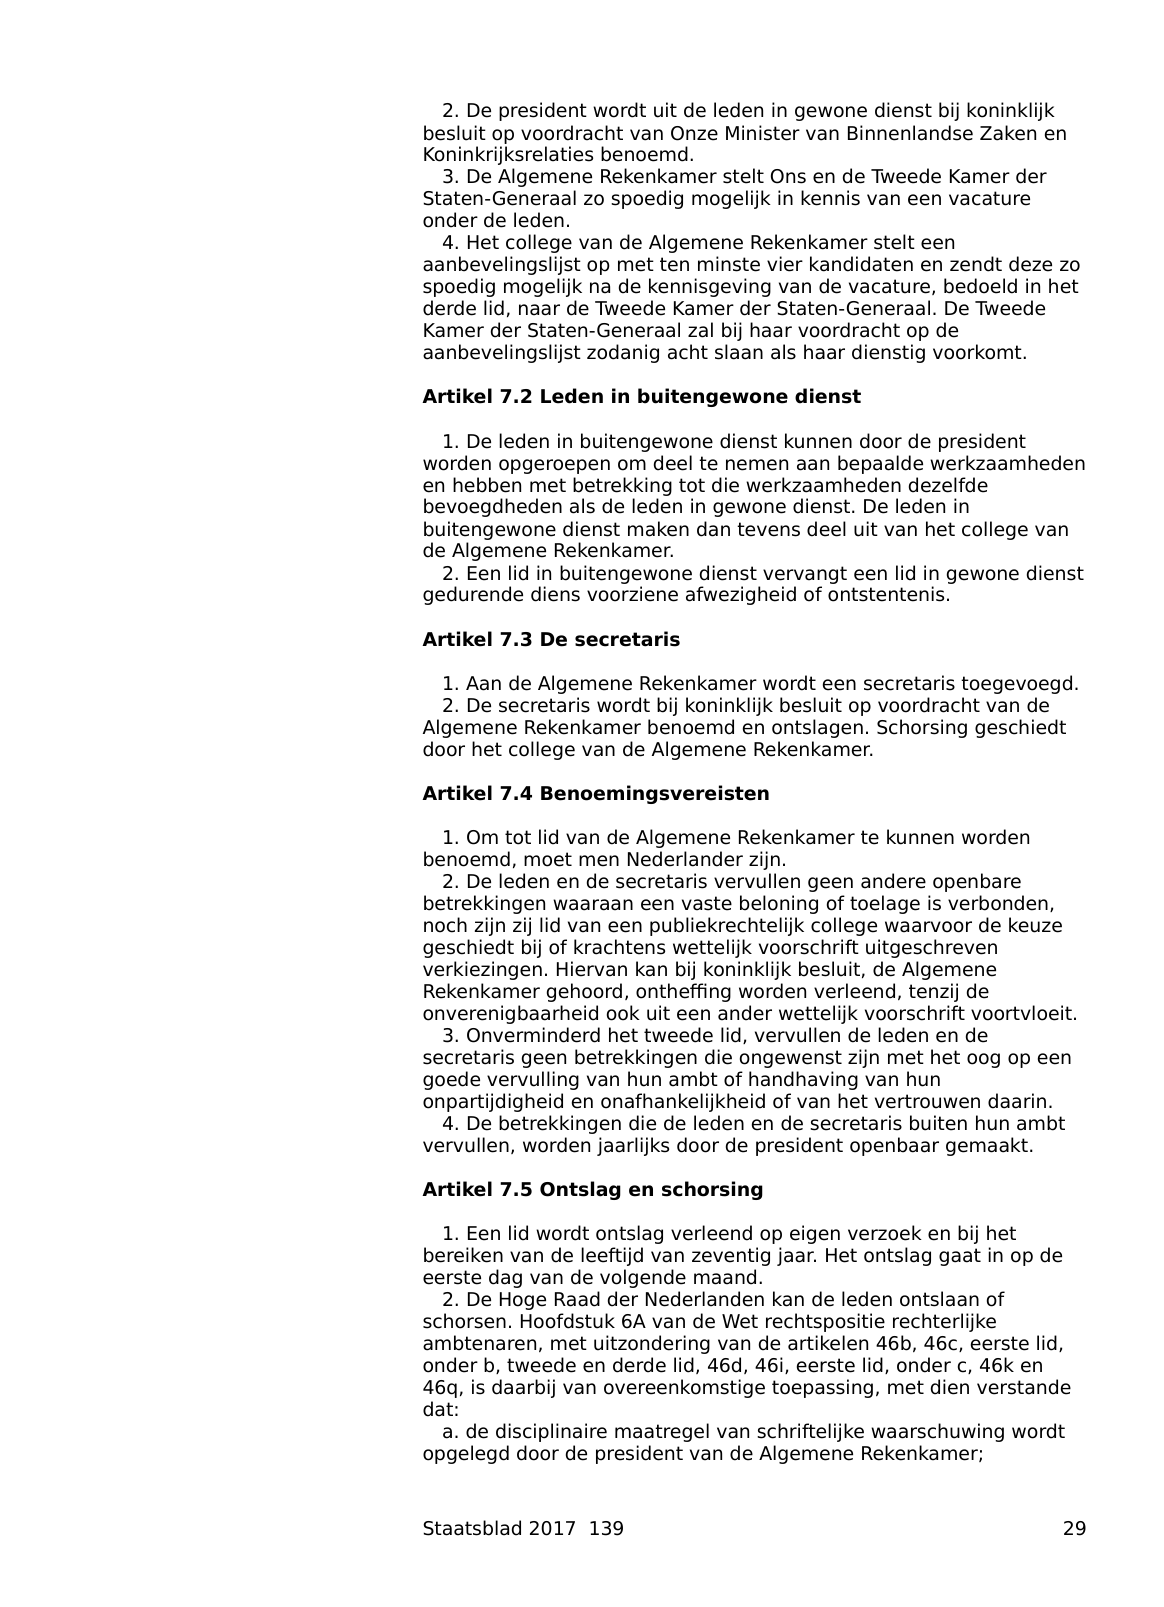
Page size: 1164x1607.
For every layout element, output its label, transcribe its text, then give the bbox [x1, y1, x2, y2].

text 1. Een lid wordt ontslag verleend op eigen verzoek en bij het bereiken van de leeftijd van zeventig jaar. Het ontslag gaat in op de eerste dag van de volgende maand. [422, 1223, 1087, 1289]
subtitle Artikel 7.5 Ontslag en schorsing [422, 1179, 1087, 1201]
text 2. De president wordt uit de leden in gewone dienst bij koninklijk besluit op voordracht van Onze Minister van Binnenlandse Zaken en Koninkrijksrelaties benoemd. [422, 100, 1087, 166]
subtitle Artikel 7.4 Benoemingsvereisten [422, 783, 1087, 805]
subtitle Artikel 7.2 Leden in buitengewone dienst [422, 386, 1087, 408]
text 1. Om tot lid van de Algemene Rekenkamer te kunnen worden benoemd, moet men Nederlander zijn. [422, 827, 1087, 871]
text 1. De leden in buitengewone dienst kunnen door de president worden opgeroepen om deel te nemen aan bepaalde werkzaamheden en hebben met betrekking tot die werkzaamheden dezelfde bevoegdheden als de leden in gewone dienst. De leden in buitengewone dienst maken dan tevens deel uit van het college van de Algemene Rekenkamer. [422, 431, 1087, 562]
subtitle Artikel 7.3 De secretaris [422, 628, 1087, 651]
text 3. De Algemene Rekenkamer stelt Ons en de Tweede Kamer der Staten-Generaal zo spoedig mogelijk in kennis van een vacature onder de leden. [422, 166, 1087, 232]
text 2. De Hoge Raad der Nederlanden kan de leden ontslaan of schorsen. Hoofdstuk 6A van de Wet rechtspositie rechterlijke ambtenaren, met uitzondering van de artikelen 46b, 46c, eerste lid, onder b, tweede en derde lid, 46d, 46i, eerste lid, onder c, 46k en 46q, is daarbij van overeenkomstige toepassing, met dien verstande dat: [422, 1289, 1087, 1421]
text 4. De betrekkingen die de leden en de secretaris buiten hun ambt vervullen, worden jaarlijks door de president openbaar gemaakt. [422, 1113, 1087, 1157]
text a. de disciplinaire maatregel van schriftelijke waarschuwing wordt opgelegd door de president van de Algemene Rekenkamer; [422, 1421, 1087, 1465]
text 2. De leden en de secretaris vervullen geen andere openbare betrekkingen waaraan een vaste beloning of toelage is verbonden, noch zijn zij lid van een publiekrechtelijk college waarvoor de keuze geschiedt bij of krachtens wettelijk voorschrift uitgeschreven verkiezingen. Hiervan kan bij koninklijk besluit, de Algemene Rekenkamer gehoord, ontheffing worden verleend, tenzij de onverenigbaarheid ook uit een ander wettelijk voorschrift voortvloeit. [422, 871, 1087, 1025]
text 1. Aan de Algemene Rekenkamer wordt een secretaris toegevoegd. [422, 673, 1087, 695]
text 2. Een lid in buitengewone dienst vervangt een lid in gewone dienst gedurende diens voorziene afwezigheid of ontstentenis. [422, 562, 1087, 606]
text 2. De secretaris wordt bij koninklijk besluit op voordracht van de Algemene Rekenkamer benoemd en ontslagen. Schorsing geschiedt door het college van de Algemene Rekenkamer. [422, 695, 1087, 761]
text 3. Onverminderd het tweede lid, vervullen de leden en de secretaris geen betrekkingen die ongewenst zijn met het oog op een goede vervulling van hun ambt of handhaving van hun onpartijdigheid en onafhankelijkheid of van het vertrouwen daarin. [422, 1025, 1087, 1113]
text 4. Het college van de Algemene Rekenkamer stelt een aanbevelingslijst op met ten minste vier kandidaten en zendt deze zo spoedig mogelijk na de kennisgeving van de vacature, bedoeld in het derde lid, naar de Tweede Kamer der Staten-Generaal. De Tweede Kamer der Staten-Generaal zal bij haar voordracht op de aanbevelingslijst zodanig acht slaan als haar dienstig voorkomt. [422, 232, 1087, 364]
